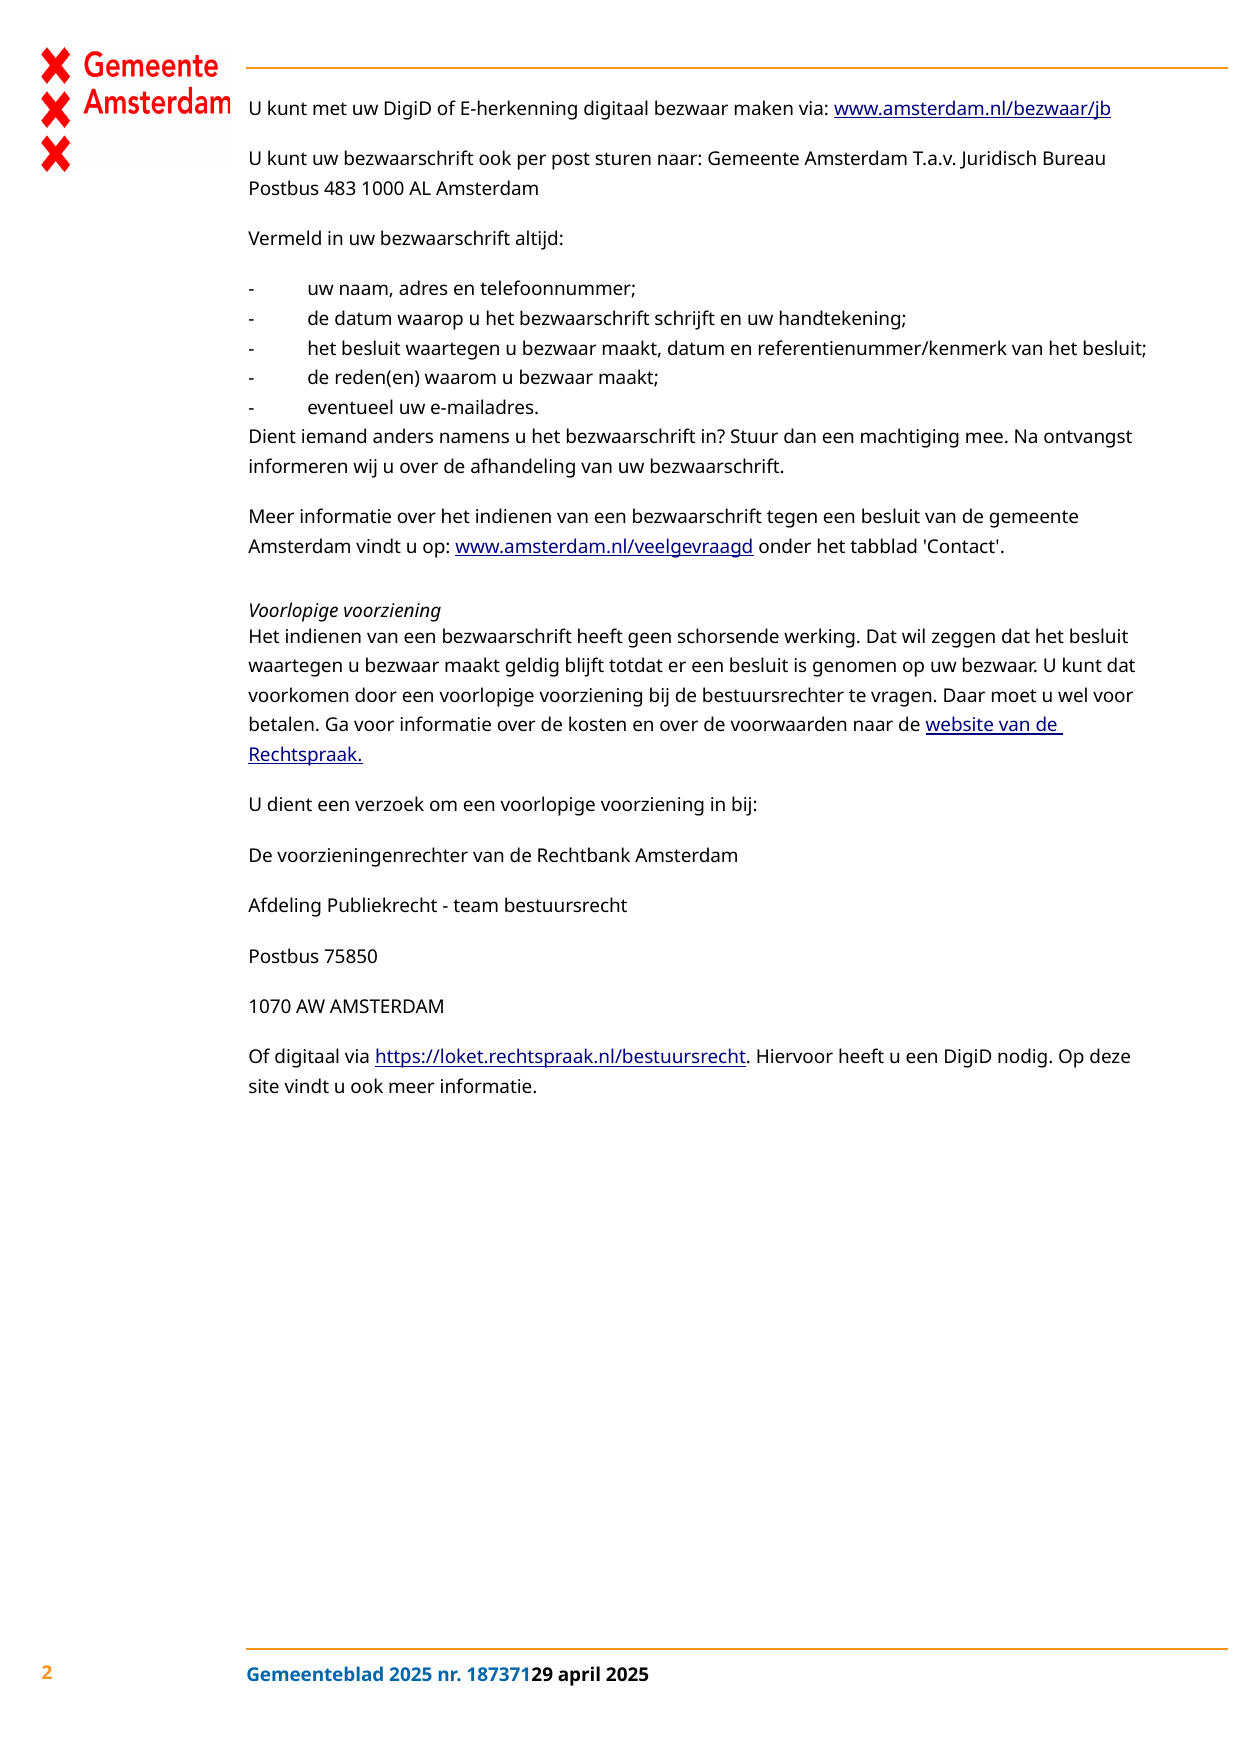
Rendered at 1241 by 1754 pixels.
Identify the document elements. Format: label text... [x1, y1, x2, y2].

text De voorzieningenrechter van de Rechtbank Amsterdam [248, 842, 1152, 868]
list het besluit waartegen u bezwaar maakt, datum en referentienummer/kenmerk van het besluit; [248, 335, 1152, 361]
text Vermeld in uw bezwaarschrift altijd: [248, 225, 1152, 251]
list eventueel uw e-mailadres. [248, 394, 1152, 420]
text Het indienen van een bezwaarschrift heeft geen schorsende werking. Dat wil zeggen dat het besluit waartegen u bezwaar maakt geldig blijft totdat er een besluit is genomen op uw bezwaar. U kunt dat voorkomen door een voorlopige voorziening bij de bestuursrechter te vragen. Daar moet u wel voor betalen. Ga voor informatie over de kosten en over de voorwaarden naar de website van de Rechtspraak. [248, 623, 1152, 767]
text U kunt met uw DigiD of E-herkenning digitaal bezwaar maken via: www.amsterdam.nl/bezwaar/jb [248, 95, 1152, 121]
text Meer informatie over het indienen van een bezwaarschrift tegen een besluit van de gemeente Amsterdam vindt u op: www.amsterdam.nl/veelgevraagd onder het tabblad 'Contact'. [248, 503, 1152, 559]
text Postbus 75850 [248, 943, 1152, 968]
list de datum waarop u het bezwaarschrift schrijft en uw handtekening; [248, 305, 1152, 331]
text U kunt uw bezwaarschrift ook per post sturen naar: Gemeente Amsterdam T.a.v. Juridisch Bureau Postbus 483 1000 AL Amsterdam [248, 145, 1152, 201]
text Of digitaal via https://loket.rechtspraak.nl/bestuursrecht. Hiervoor heeft u een DigiD nodig. Op deze site vindt u ook meer informatie. [248, 1044, 1152, 1099]
text U dient een verzoek om een voorlopige voorziening in bij: [248, 792, 1152, 817]
picture [41, 47, 231, 172]
list de reden(en) waarom u bezwaar maakt; [248, 364, 1152, 390]
text Voorlopige voorziening [248, 597, 1152, 623]
text 1070 AW AMSTERDAM [248, 993, 1152, 1019]
text Afdeling Publiekrecht - team bestuursrecht [248, 892, 1152, 918]
text Dient iemand anders namens u het bezwaarschrift in? Stuur dan een machtiging mee. Na ontvangst informeren wij u over de afhandeling van uw bezwaarschrift. [248, 423, 1152, 479]
list uw naam, adres en telefoonnummer; [248, 276, 1152, 301]
